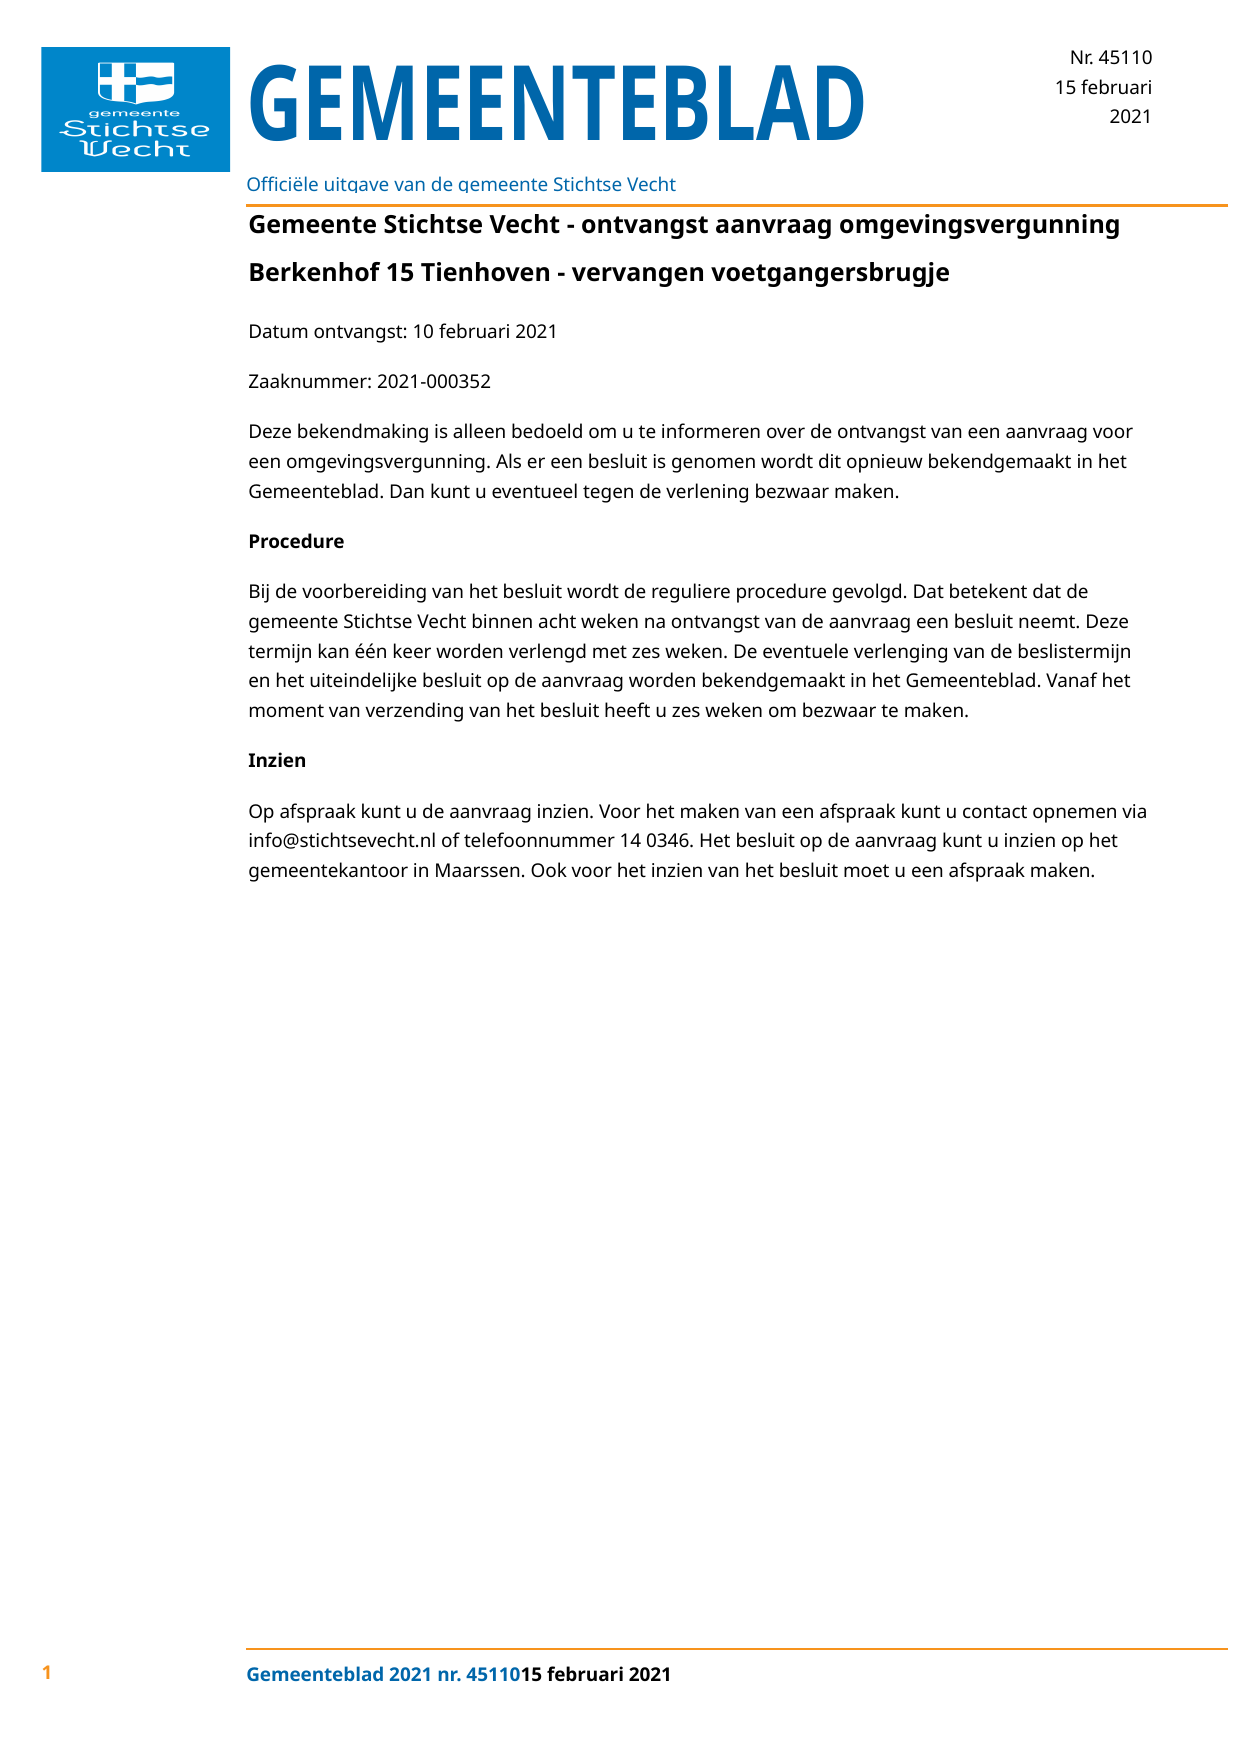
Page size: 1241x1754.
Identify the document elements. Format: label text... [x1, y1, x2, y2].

picture [137, 63, 174, 103]
text Procedure [248, 528, 1152, 554]
text Deze bekendmaking is alleen bedoeld om u te informeren over de ontvangst van een aanvraag voor een omgevingsvergunning. Als er een besluit is genomen wordt dit opnieuw bekendgemaakt in het Gemeenteblad. Dan kunt u eventueel tegen de verlening bezwaar maken. [248, 419, 1152, 504]
text Gemeente Stichtse Vecht - ontvangst aanvraag omgevingsvergunning Berkenhof 15 Tienhoven - vervangen voetgangersbrugje [248, 207, 1152, 288]
text Zaaknummer: 2021-000352 [248, 368, 1152, 394]
text Op afspraak kunt u de aanvraag inzien. Voor het maken van een afspraak kunt u contact opnemen via info@stichtsevecht.nl of telefoonnummer 14 0346. Het besluit op de aanvraag kunt u inzien op het gemeentekantoor in Maarssen. Ook voor het inzien van het besluit moet u een afspraak maken. [248, 798, 1152, 883]
picture [99, 63, 135, 101]
text Datum ontvangst: 10 februari 2021 [248, 318, 1152, 344]
text Inzien [248, 747, 1152, 773]
text Bij de voorbereiding van het besluit wordt de reguliere procedure gevolgd. Dat betekent dat de gemeente Stichtse Vecht binnen acht weken na ontvangst van de aanvraag een besluit neemt. Deze termijn kan één keer worden verlengd met zes weken. De eventuele verlenging van de beslistermijn en het uiteindelijke besluit op de aanvraag worden bekendgemaakt in het Gemeenteblad. Vanaf het moment van verzending van het besluit heeft u zes weken om bezwaar te maken. [248, 579, 1152, 723]
